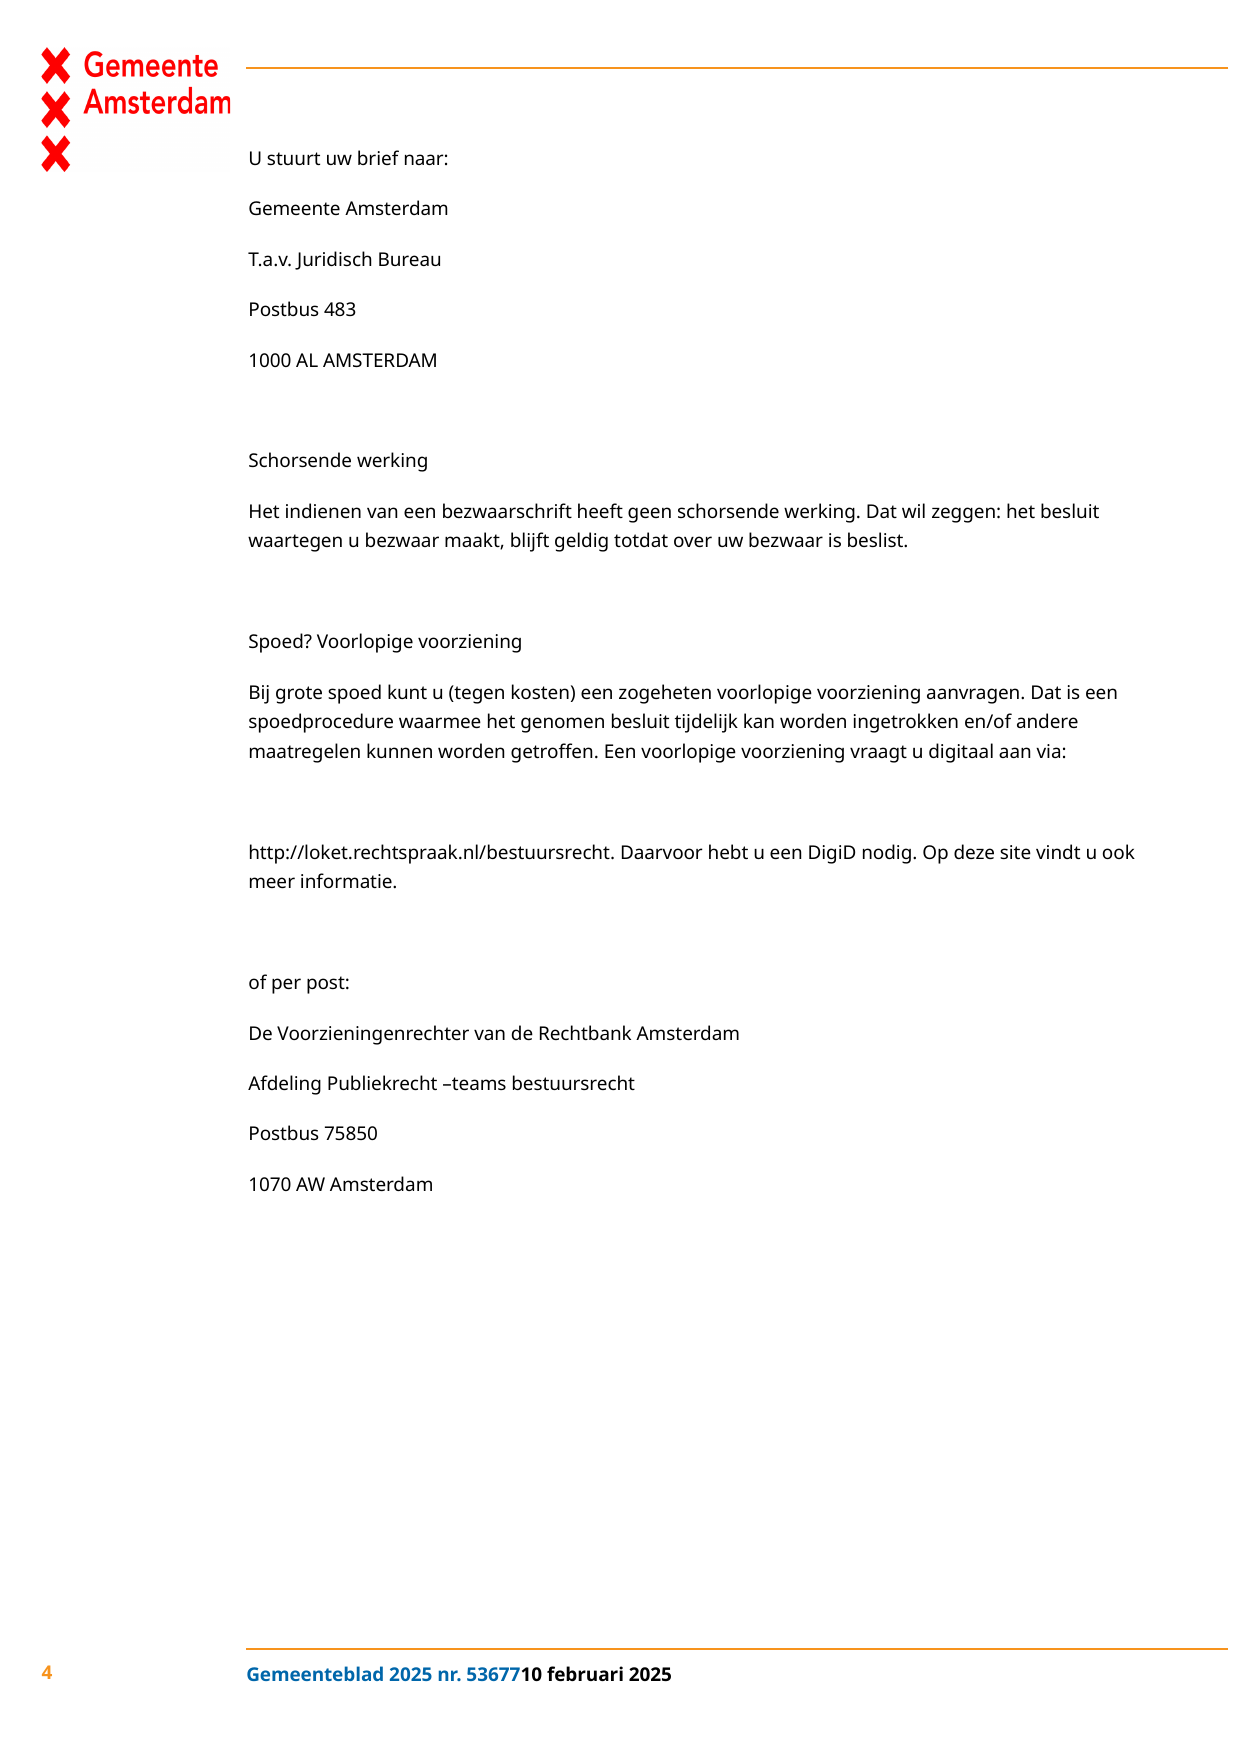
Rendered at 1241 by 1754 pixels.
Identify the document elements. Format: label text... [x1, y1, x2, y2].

text Bij grote spoed kunt u (tegen kosten) een zogeheten voorlopige voorziening aanvragen. Dat is een spoedprocedure waarmee het genomen besluit tijdelijk kan worden ingetrokken en/of andere maatregelen kunnen worden getroffen. Een voorlopige voorziening vraagt u digitaal aan via: [248, 679, 1152, 764]
text De Voorzieningenrechter van de Rechtbank Amsterdam [248, 1020, 1152, 1046]
text Schorsende werking [248, 448, 1152, 473]
text Het indienen van een bezwaarschrift heeft geen schorsende werking. Dat wil zeggen: het besluit waartegen u bezwaar maakt, blijft geldig totdat over uw bezwaar is beslist. [248, 498, 1152, 553]
text 1070 AW Amsterdam [248, 1171, 1152, 1197]
text of per post: [248, 969, 1152, 995]
text Gemeente Amsterdam [248, 196, 1152, 221]
text U stuurt uw brief naar: [248, 145, 1152, 171]
text http://loket.rechtspraak.nl/bestuursrecht. Daarvoor hebt u een DigiD nodig. Op deze site vindt u ook meer informatie. [248, 839, 1152, 894]
text Postbus 483 [248, 296, 1152, 322]
text Afdeling Publiekrecht –teams bestuursrecht [248, 1070, 1152, 1096]
text 1000 AL AMSTERDAM [248, 347, 1152, 373]
text Postbus 75850 [248, 1121, 1152, 1146]
picture [41, 47, 231, 172]
text T.a.v. Juridisch Bureau [248, 246, 1152, 272]
text Spoed? Voorlopige voorziening [248, 628, 1152, 654]
